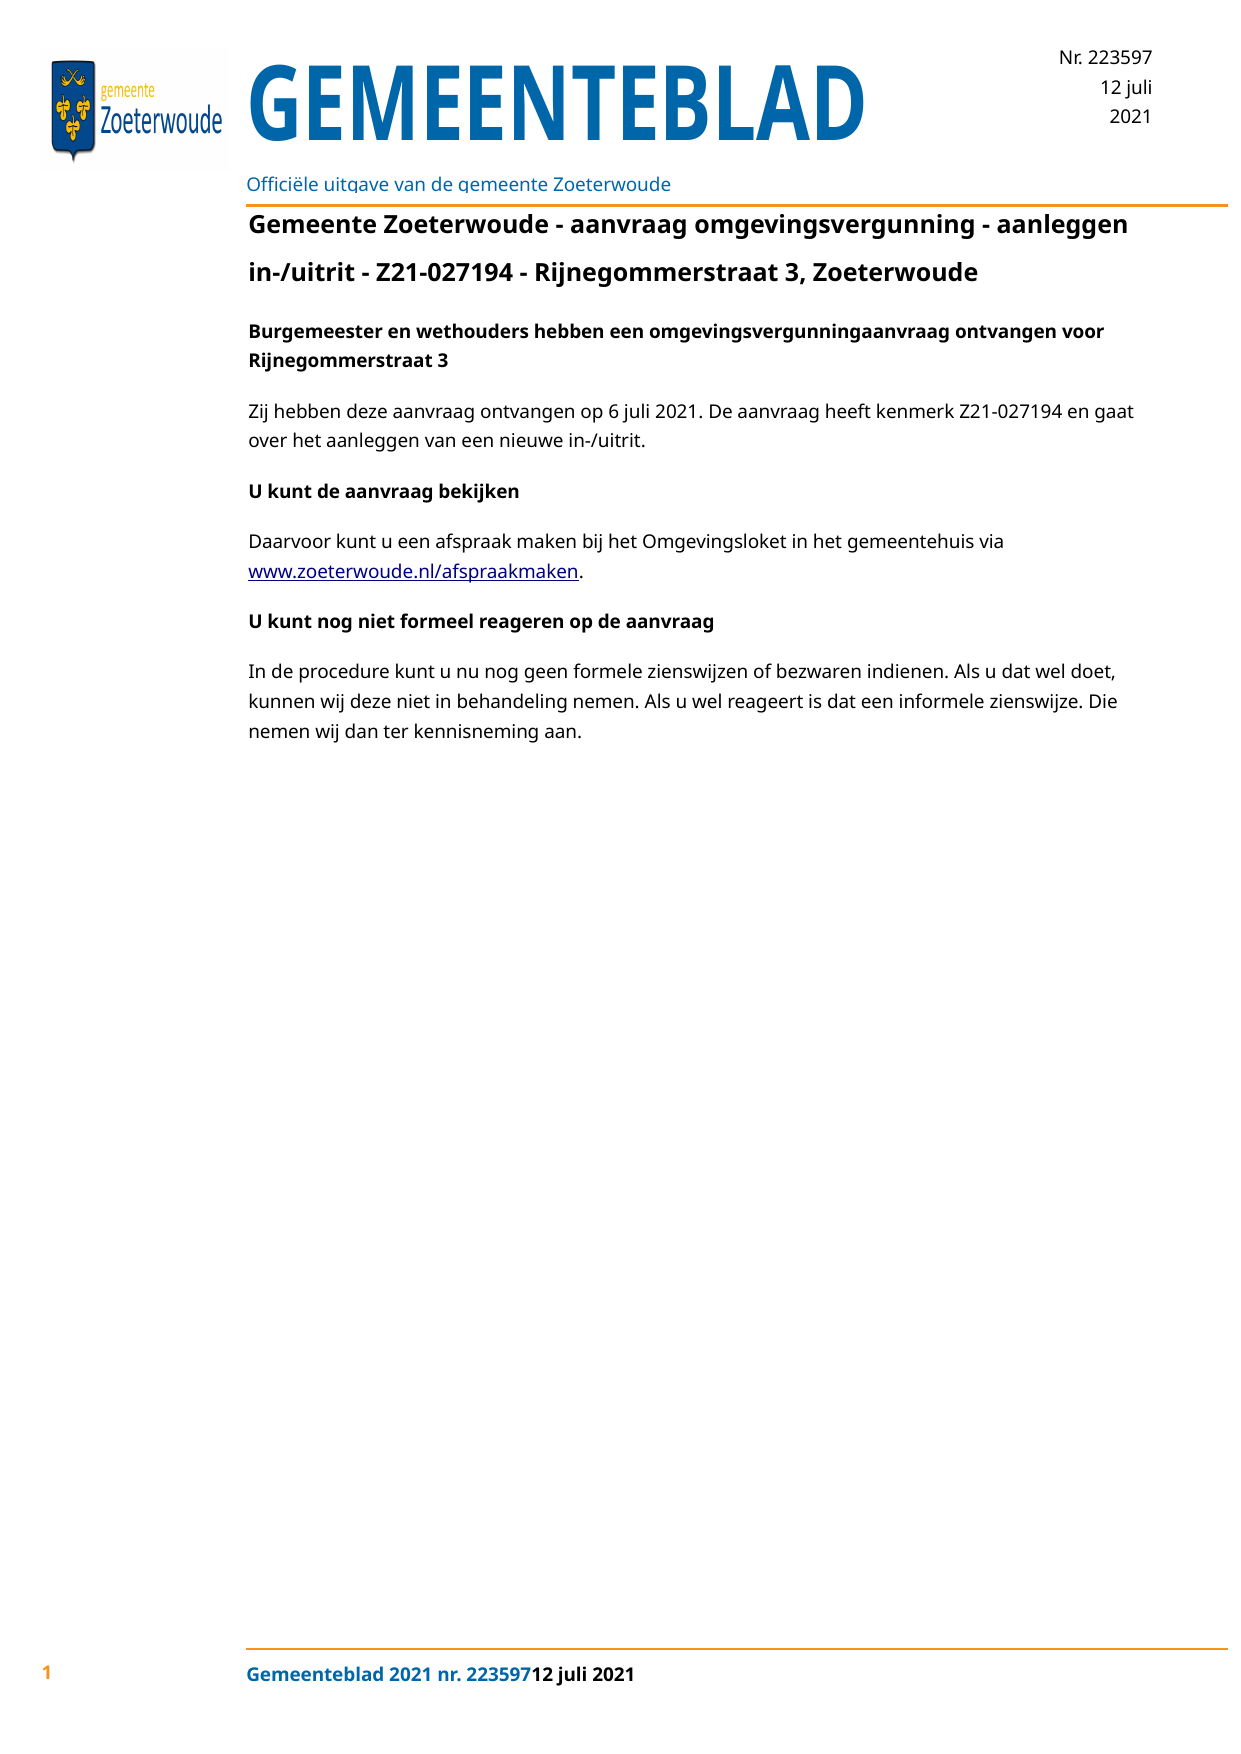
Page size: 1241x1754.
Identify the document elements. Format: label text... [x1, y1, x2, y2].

text U kunt nog niet formeel reageren op de aanvraag [248, 608, 1152, 634]
text In de procedure kunt u nu nog geen formele zienswijzen of bezwaren indienen. Als u dat wel doet, kunnen wij deze niet in behandeling nemen. Als u wel reageert is dat een informele zienswijze. Die nemen wij dan ter kennisneming aan. [248, 659, 1152, 744]
text Daarvoor kunt u een afspraak maken bij het Omgevingsloket in het gemeentehuis via www.zoeterwoude.nl/afspraakmaken. [248, 528, 1152, 584]
text U kunt de aanvraag bekijken [248, 478, 1152, 504]
text Gemeente Zoeterwoude - aanvraag omgevingsvergunning - aanleggen in-/uitrit - Z21-027194 - Rijnegommerstraat 3, Zoeterwoude [248, 207, 1152, 288]
text Zij hebben deze aanvraag ontvangen op 6 juli 2021. De aanvraag heeft kenmerk Z21-027194 en gaat over het aanleggen van een nieuwe in-/uitrit. [248, 398, 1152, 453]
picture [41, 47, 231, 172]
text Burgemeester en wethouders hebben een omgevingsvergunningaanvraag ontvangen voor Rijnegommerstraat 3 [248, 318, 1152, 373]
